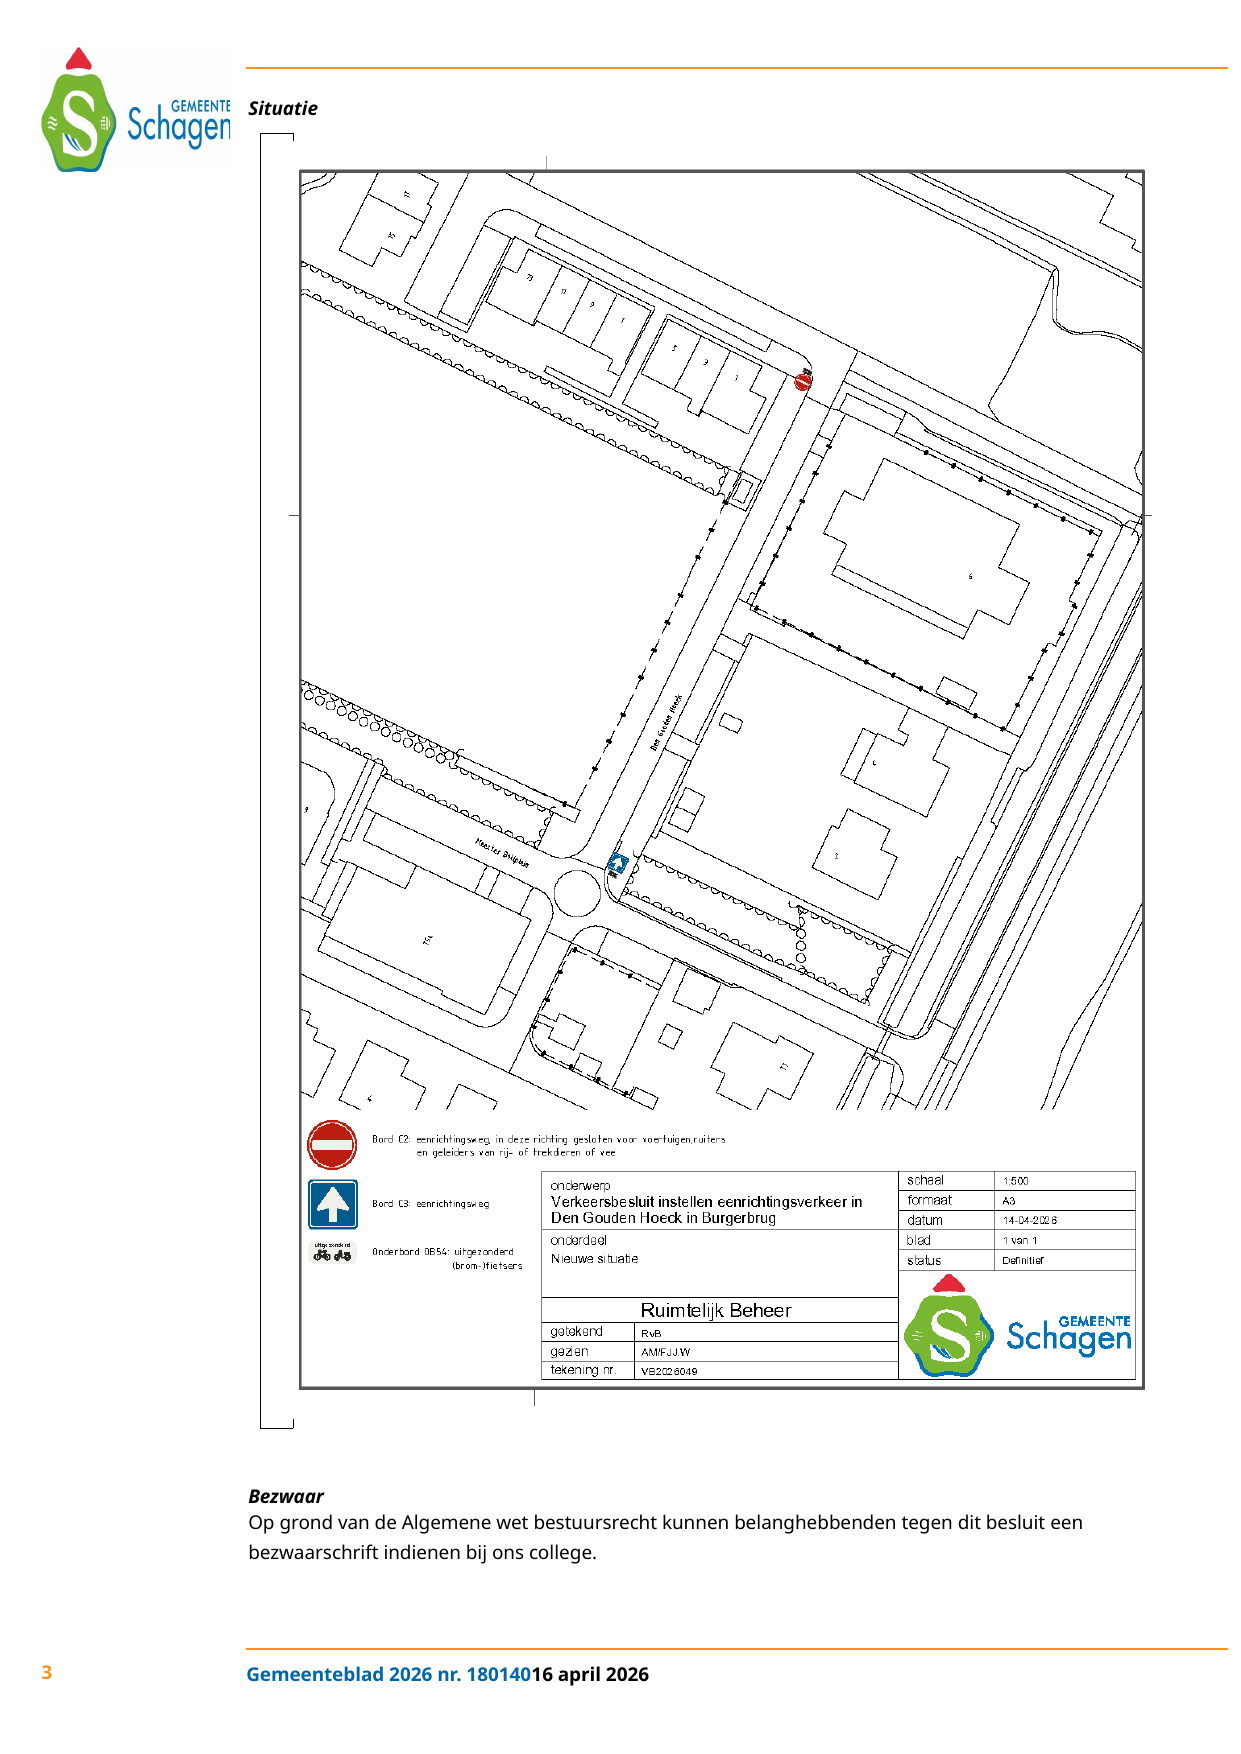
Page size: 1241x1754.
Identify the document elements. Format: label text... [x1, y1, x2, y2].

picture [268, 141, 1173, 1419]
text Situatie [248, 95, 1152, 121]
text Bezwaar [248, 1483, 1152, 1509]
text Op grond van de Algemene wet bestuursrecht kunnen belanghebbenden tegen dit besluit een bezwaarschrift indienen bij ons college. [248, 1509, 1152, 1564]
picture [41, 47, 231, 172]
